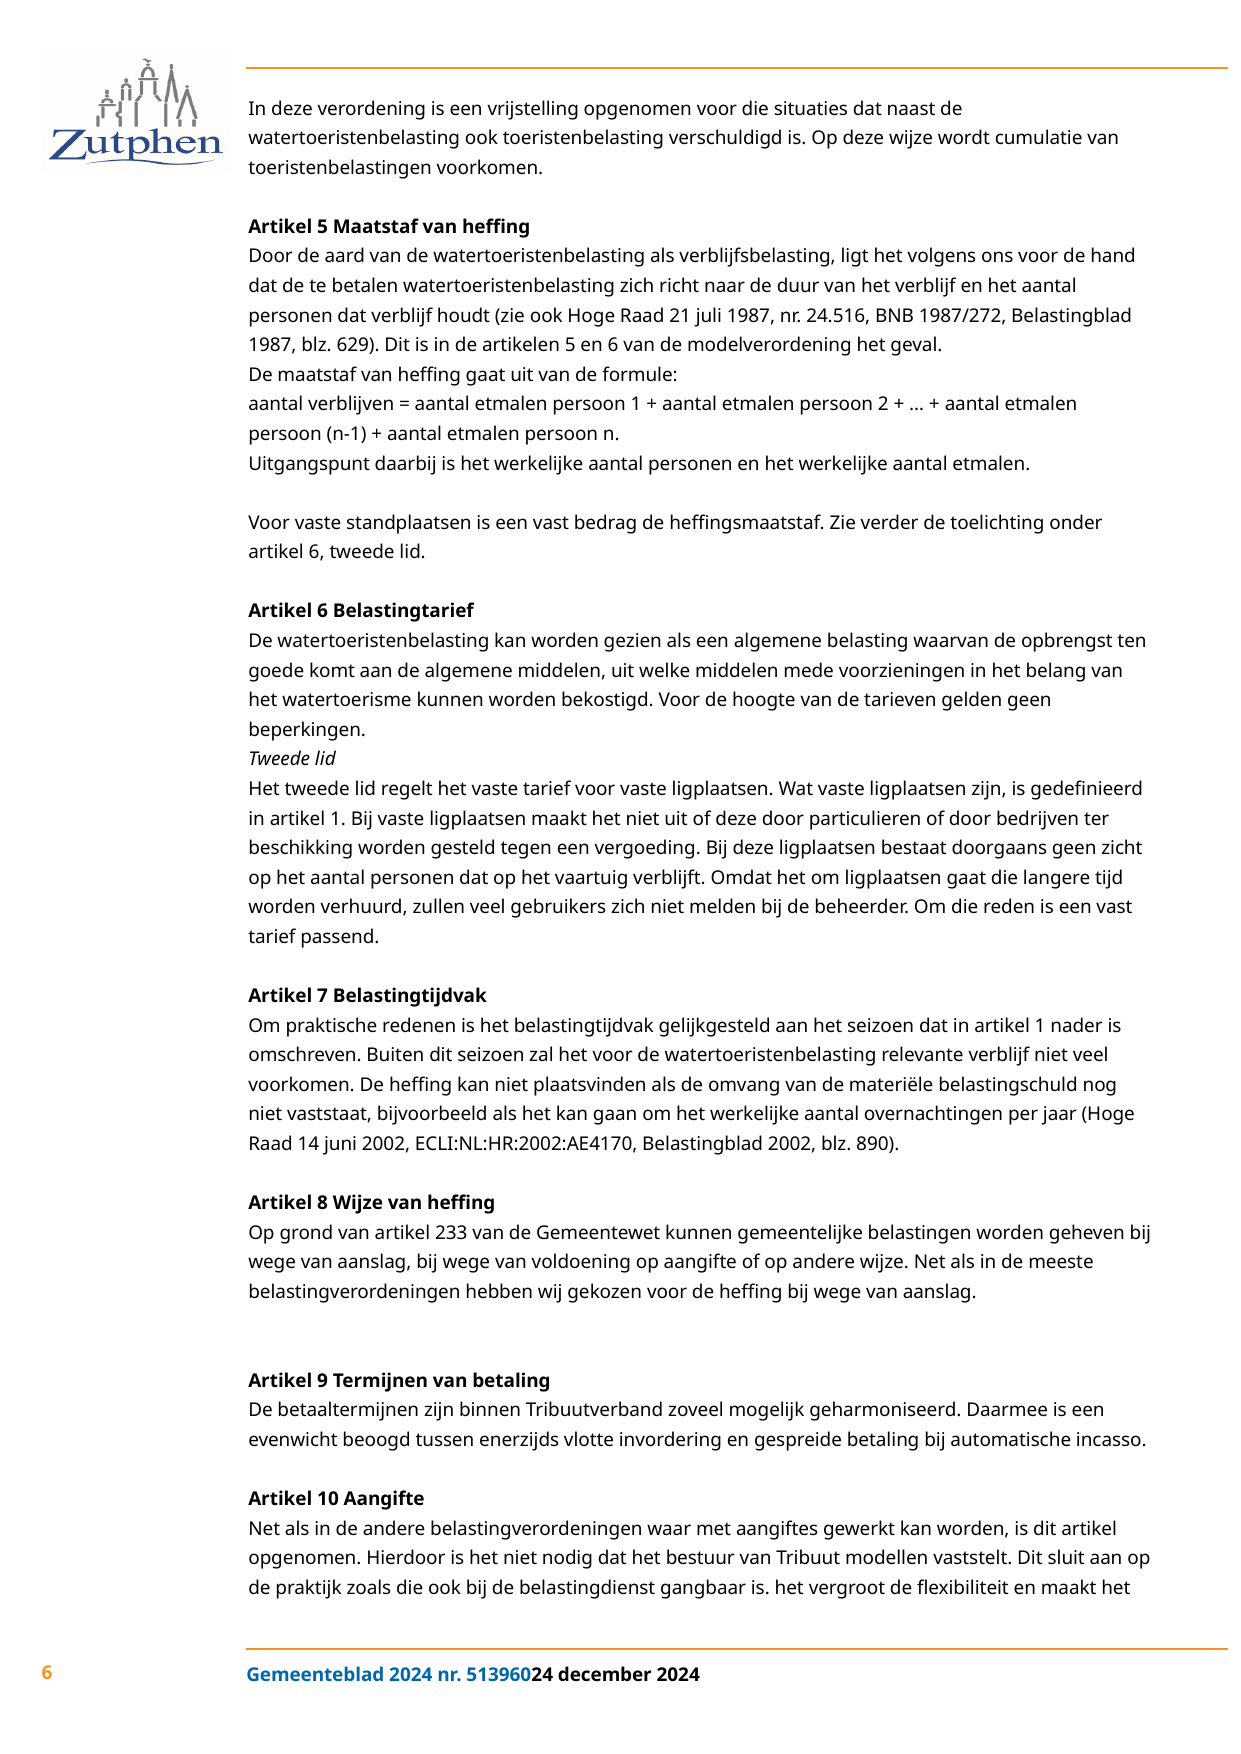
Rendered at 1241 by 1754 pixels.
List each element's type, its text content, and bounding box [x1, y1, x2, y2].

text Artikel 7 Belastingtijdvak [248, 982, 1152, 1008]
text Artikel 6 Belastingtarief [248, 598, 1152, 623]
text De betaaltermijnen zijn binnen Tribuutverband zoveel mogelijk geharmoniseerd. Daarmee is een evenwicht beoogd tussen enerzijds vlotte invordering en gespreide betaling bij automatische incasso. [248, 1396, 1152, 1452]
text In deze verordening is een vrijstelling opgenomen voor die situaties dat naast de watertoeristenbelasting ook toeristenbelasting verschuldigd is. Op deze wijze wordt cumulatie van toeristenbelastingen voorkomen. [248, 95, 1152, 180]
text Op grond van artikel 233 van de Gemeentewet kunnen gemeentelijke belastingen worden geheven bij wege van aanslag, bij wege van voldoening op aangifte of op andere wijze. Net als in de meeste belastingverordeningen hebben wij gekozen voor de heffing bij wege van aanslag. [248, 1219, 1152, 1304]
text Artikel 5 Maatstaf van heffing [248, 213, 1152, 239]
text Artikel 9 Termijnen van betaling [248, 1367, 1152, 1393]
text aantal verblijven = aantal etmalen persoon 1 + aantal etmalen persoon 2 + … + aantal etmalen persoon (n-1) + aantal etmalen persoon n. [248, 391, 1152, 446]
text De watertoeristenbelasting kan worden gezien als een algemene belasting waarvan de opbrengst ten goede komt aan de algemene middelen, uit welke middelen mede voorzieningen in het belang van het watertoerisme kunnen worden bekostigd. Voor de hoogte van de tarieven gelden geen beperkingen. [248, 627, 1152, 742]
text De maatstaf van heffing gaat uit van de formule: [248, 361, 1152, 387]
text Door de aard van de watertoeristenbelasting als verblijfsbelasting, ligt het volgens ons voor de hand dat de te betalen watertoeristenbelasting zich richt naar de duur van het verblijf en het aantal personen dat verblijf houdt (zie ook Hoge Raad 21 juli 1987, nr. 24.516, BNB 1987/272, Belastingblad 1987, blz. 629). Dit is in de artikelen 5 en 6 van de modelverordening het geval. [248, 243, 1152, 357]
text Uitgangspunt daarbij is het werkelijke aantal personen en het werkelijke aantal etmalen. [248, 450, 1152, 476]
text Om praktische redenen is het belastingtijdvak gelijkgesteld aan het seizoen dat in artikel 1 nader is omschreven. Buiten dit seizoen zal het voor de watertoeristenbelasting relevante verblijf niet veel voorkomen. De heffing kan niet plaatsvinden als de omvang van de materiële belastingschuld nog niet vaststaat, bijvoorbeeld als het kan gaan om het werkelijke aantal overnachtingen per jaar (Hoge Raad 14 juni 2002, ECLI:NL:HR:2002:AE4170, Belastingblad 2002, blz. 890). [248, 1012, 1152, 1156]
text Het tweede lid regelt het vaste tarief voor vaste ligplaatsen. Wat vaste ligplaatsen zijn, is gedefinieerd in artikel 1. Bij vaste ligplaatsen maakt het niet uit of deze door particulieren of door bedrijven ter beschikking worden gesteld tegen een vergoeding. Bij deze ligplaatsen bestaat doorgaans geen zicht op het aantal personen dat op het vaartuig verblijft. Omdat het om ligplaatsen gaat die langere tijd worden verhuurd, zullen veel gebruikers zich niet melden bij de beheerder. Om die reden is een vast tarief passend. [248, 775, 1152, 949]
text Tweede lid [248, 746, 1152, 771]
picture [41, 47, 231, 172]
text Artikel 8 Wijze van heffing [248, 1189, 1152, 1215]
text Artikel 10 Aangifte [248, 1485, 1152, 1511]
text Voor vaste standplaatsen is een vast bedrag de heffingsmaatstaf. Zie verder de toelichting onder artikel 6, tweede lid. [248, 509, 1152, 564]
text Net als in de andere belastingverordeningen waar met aangiftes gewerkt kan worden, is dit artikel opgenomen. Hierdoor is het niet nodig dat het bestuur van Tribuut modellen vaststelt. Dit sluit aan op de praktijk zoals die ook bij de belastingdienst gangbaar is. het vergroot de flexibiliteit en maakt het [248, 1515, 1152, 1600]
